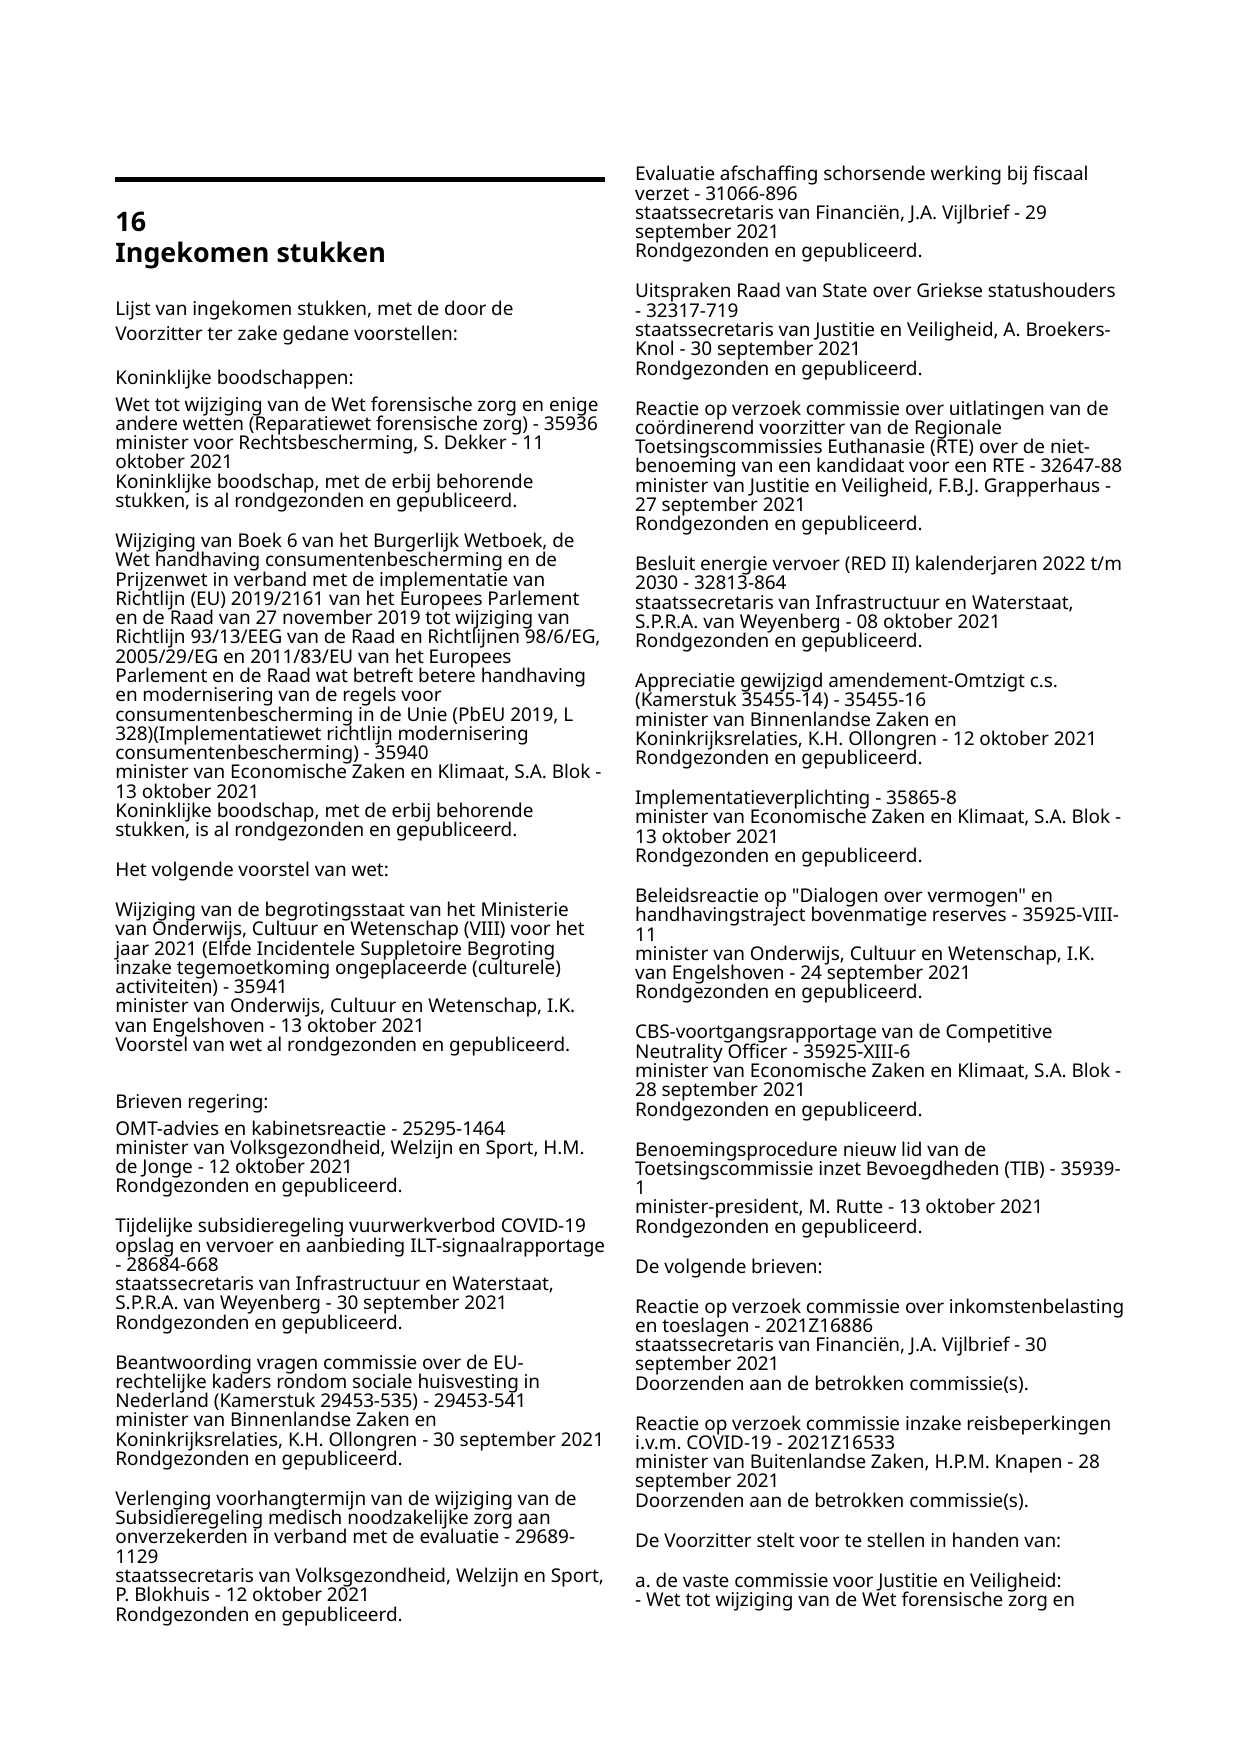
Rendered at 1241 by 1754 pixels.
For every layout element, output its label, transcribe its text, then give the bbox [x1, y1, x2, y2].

text minister van Onderwijs, Cultuur en Wetenschap, I.K. van Engelshoven - 13 oktober 2021 [115, 997, 605, 1036]
text Rondgezonden en gepubliceerd. [115, 1606, 605, 1625]
text Koninklijke boodschappen: [115, 364, 605, 390]
text minister-president, M. Rutte - 13 oktober 2021 [635, 1198, 1125, 1218]
text staatssecretaris van Volksgezondheid, Welzijn en Sport, P. Blokhuis - 12 oktober 2021 [115, 1567, 605, 1606]
text minister van Economische Zaken en Klimaat, S.A. Blok - 13 oktober 2021 [635, 808, 1125, 847]
text Koninklijke boodschap, met de erbij behorende stukken, is al rondgezonden en gepubliceerd. [115, 473, 605, 511]
text Het volgende voorstel van wet: [115, 861, 605, 880]
text staatssecretaris van Justitie en Veiligheid, A. Broekers-Knol - 30 september 2021 [635, 321, 1125, 359]
text Rondgezonden en gepubliceerd. [635, 749, 1125, 768]
text Rondgezonden en gepubliceerd. [635, 983, 1125, 1003]
text Koninklijke boodschap, met de erbij behorende stukken, is al rondgezonden en gepubliceerd. [115, 802, 605, 840]
text minister van Economische Zaken en Klimaat, S.A. Blok - 13 oktober 2021 [115, 763, 605, 802]
text Appreciatie gewijzigd amendement-Omtzigt c.s. (Kamerstuk 35455-14) - 35455-16 [635, 672, 1125, 711]
text minister van Economische Zaken en Klimaat, S.A. Blok - 28 september 2021 [635, 1062, 1125, 1101]
text Ingekomen stukken [115, 239, 605, 283]
text Rondgezonden en gepubliceerd. [115, 1450, 605, 1469]
text a. de vaste commissie voor Justitie en Veiligheid: [635, 1572, 1125, 1591]
text Wijziging van de begrotingsstaat van het Ministerie van Onderwijs, Cultuur en Wetenschap (VIII) voor het jaar 2021 (Elfde Incidentele Suppletoire Begroting inzake tegemoetkoming ongeplaceerde (culturele) activiteiten) - 35941 [115, 901, 605, 997]
text Implementatieverplichting - 35865-8 [635, 789, 1125, 808]
text Rondgezonden en gepubliceerd. [115, 1314, 605, 1333]
text Benoemingsprocedure nieuw lid van de Toetsingscommissie inzet Bevoegdheden (TIB) - 35939-1 [635, 1141, 1125, 1198]
text Voorstel van wet al rondgezonden en gepubliceerd. [115, 1036, 605, 1055]
text Reactie op verzoek commissie over inkomstenbelasting en toeslagen - 2021Z16886 [635, 1298, 1125, 1336]
text Rondgezonden en gepubliceerd. [635, 1218, 1125, 1237]
text Verlenging voorhangtermijn van de wijziging van de Subsidieregeling medisch noodzakelijke zorg aan onverzekerden in verband met de evaluatie - 29689-1129 [115, 1490, 605, 1567]
text minister van Volksgezondheid, Welzijn en Sport, H.M. de Jonge - 12 oktober 2021 [115, 1139, 605, 1177]
text Rondgezonden en gepubliceerd. [635, 515, 1125, 534]
text - Wet tot wijziging van de Wet forensische zorg en [635, 1591, 1125, 1610]
text Rondgezonden en gepubliceerd. [635, 242, 1125, 262]
text Rondgezonden en gepubliceerd. [115, 1177, 605, 1197]
text Lijst van ingekomen stukken, met de door de Voorzitter ter zake gedane voorstellen: [115, 295, 605, 346]
text Reactie op verzoek commissie over uitlatingen van de coördinerend voorzitter van de Regionale Toetsingscommissies Euthanasie (RTE) over de niet-benoeming van een kandidaat voor een RTE - 32647-88 [635, 399, 1125, 477]
text Beantwoording vragen commissie over de EU-rechtelijke kaders rondom sociale huisvesting in Nederland (Kamerstuk 29453-535) - 29453-541 [115, 1354, 605, 1411]
text Besluit energie vervoer (RED II) kalenderjaren 2022 t/m 2030 - 32813-864 [635, 555, 1125, 594]
text Rondgezonden en gepubliceerd. [635, 1101, 1125, 1120]
text De Voorzitter stelt voor te stellen in handen van: [635, 1532, 1125, 1551]
text Rondgezonden en gepubliceerd. [635, 359, 1125, 379]
text minister van Binnenlandse Zaken en Koninkrijksrelaties, K.H. Ollongren - 12 oktober 2021 [635, 711, 1125, 749]
text OMT-advies en kabinetsreactie - 25295-1464 [115, 1119, 605, 1139]
text Doorzenden aan de betrokken commissie(s). [635, 1492, 1125, 1511]
text Tijdelijke subsidieregeling vuurwerkverbod COVID-19 opslag en vervoer en aanbieding ILT-signaalrapportage - 28684-668 [115, 1217, 605, 1275]
text Uitspraken Raad van State over Griekse statushouders - 32317-719 [635, 282, 1125, 321]
text minister van Onderwijs, Cultuur en Wetenschap, I.K. van Engelshoven - 24 september 2021 [635, 945, 1125, 983]
text De volgende brieven: [635, 1258, 1125, 1277]
text Wijziging van Boek 6 van het Burgerlijk Wetboek, de Wet handhaving consumentenbescherming en de Prijzenwet in verband met de implementatie van Richtlijn (EU) 2019/2161 van het Europees Parlement en de Raad van 27 november 2019 tot wijziging van Richtlijn 93/13/EEG van de Raad en Richtlijnen 98/6/EG, 2005/29/EG en 2011/83/EU van het Europees Parlement en de Raad wat betreft betere handhaving en modernisering van de regels voor consumentenbescherming in de Unie (PbEU 2019, L 328)(Implementatiewet richtlijn modernisering consumentenbescherming) - 35940 [115, 532, 605, 763]
text staatssecretaris van Financiën, J.A. Vijlbrief - 30 september 2021 [635, 1336, 1125, 1375]
text minister van Justitie en Veiligheid, F.B.J. Grapperhaus - 27 september 2021 [635, 477, 1125, 515]
text staatssecretaris van Infrastructuur en Waterstaat, S.P.R.A. van Weyenberg - 30 september 2021 [115, 1275, 605, 1314]
text staatssecretaris van Infrastructuur en Waterstaat, S.P.R.A. van Weyenberg - 08 oktober 2021 [635, 594, 1125, 632]
text minister van Binnenlandse Zaken en Koninkrijksrelaties, K.H. Ollongren - 30 september 2021 [115, 1411, 605, 1450]
text minister van Buitenlandse Zaken, H.P.M. Knapen - 28 september 2021 [635, 1453, 1125, 1492]
text Wet tot wijziging van de Wet forensische zorg en enige andere wetten (Reparatiewet forensische zorg) - 35936 [115, 396, 605, 434]
text staatssecretaris van Financiën, J.A. Vijlbrief - 29 september 2021 [635, 204, 1125, 242]
text minister voor Rechtsbescherming, S. Dekker - 11 oktober 2021 [115, 434, 605, 473]
text Rondgezonden en gepubliceerd. [635, 847, 1125, 866]
text Reactie op verzoek commissie inzake reisbeperkingen i.v.m. COVID-19 - 2021Z16533 [635, 1415, 1125, 1453]
text Brieven regering: [115, 1088, 605, 1113]
text Doorzenden aan de betrokken commissie(s). [635, 1375, 1125, 1394]
text Rondgezonden en gepubliceerd. [635, 632, 1125, 651]
text Evaluatie afschaffing schorsende werking bij fiscaal verzet - 31066-896 [635, 165, 1125, 204]
text Beleidsreactie op "Dialogen over vermogen" en handhavingstraject bovenmatige reserves - 35925-VIII-11 [635, 887, 1125, 945]
text 16 [115, 203, 605, 239]
text CBS-voortgangsrapportage van de Competitive Neutrality Officer - 35925-XIII-6 [635, 1023, 1125, 1062]
